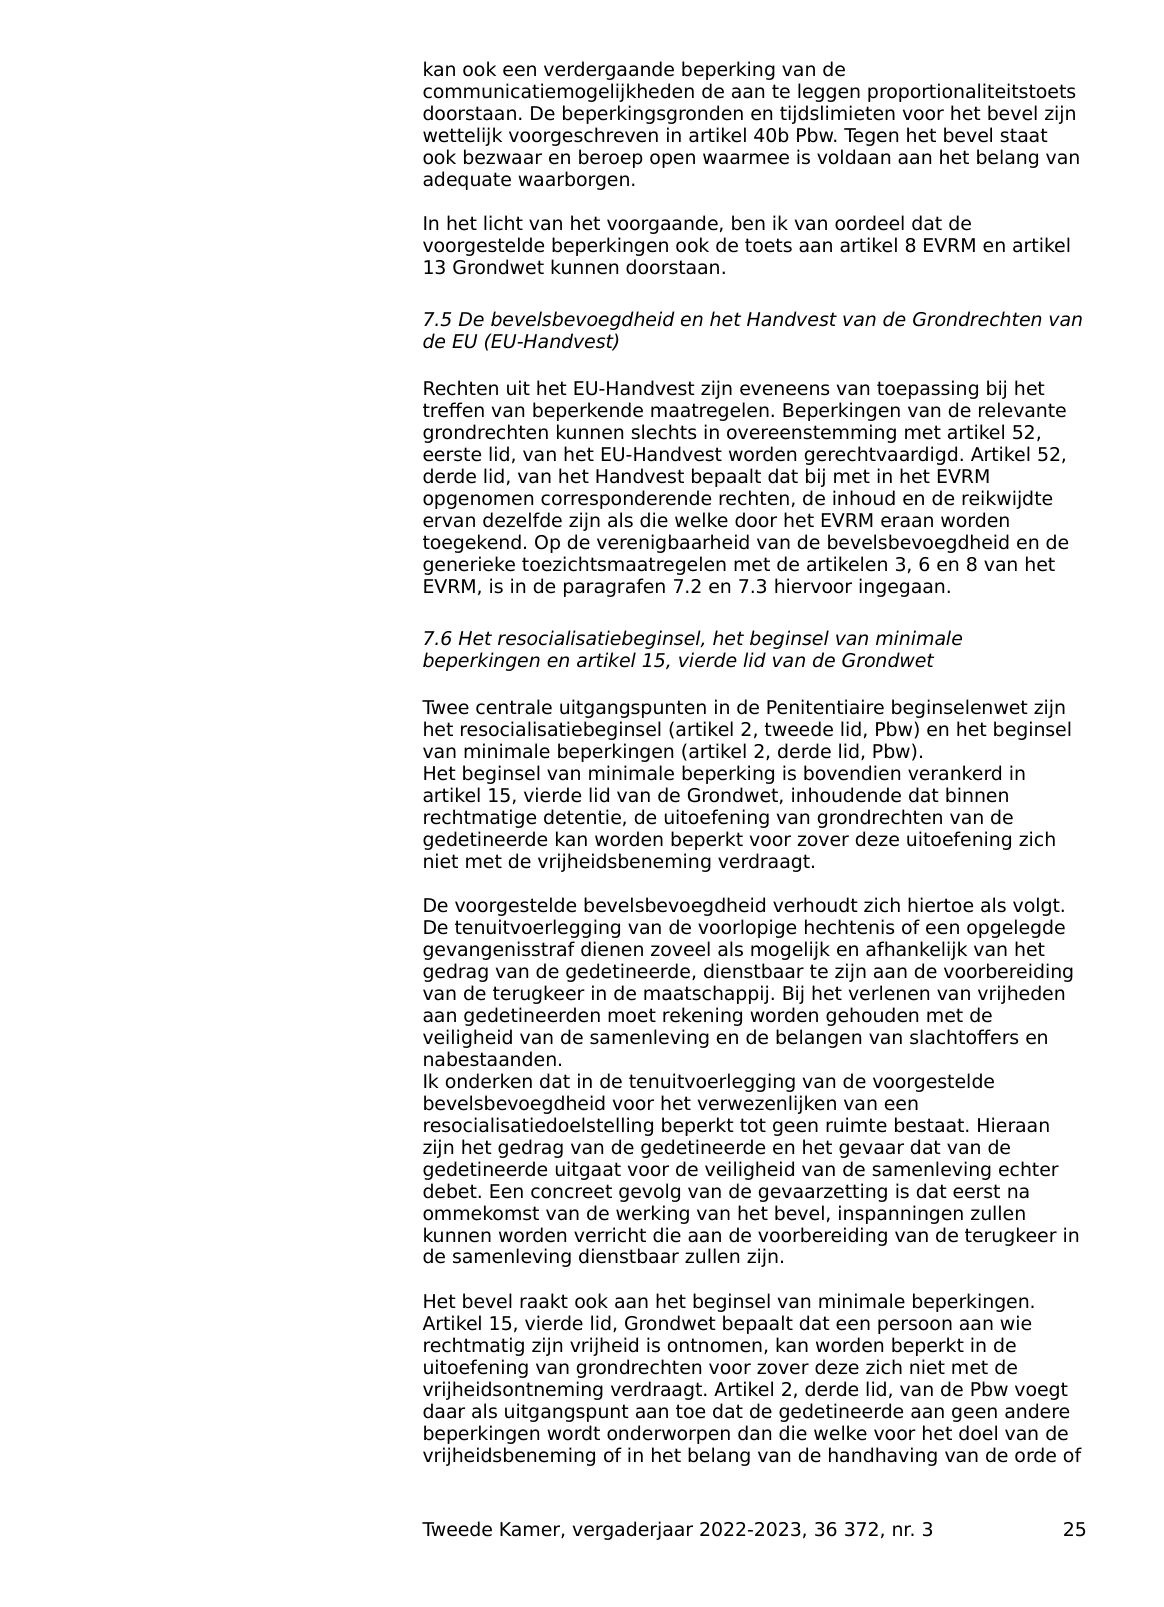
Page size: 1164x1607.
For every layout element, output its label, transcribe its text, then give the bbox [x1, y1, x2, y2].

text Ik onderken dat in de tenuitvoerlegging van de voorgestelde bevelsbevoegdheid voor het verwezenlijken van een resocialisatiedoelstelling beperkt tot geen ruimte bestaat. Hieraan zijn het gedrag van de gedetineerde en het gevaar dat van de gedetineerde uitgaat voor de veiligheid van de samenleving echter debet. Een concreet gevolg van de gevaarzetting is dat eerst na ommekomst van de werking van het bevel, inspanningen zullen kunnen worden verricht die aan de voorbereiding van de terugkeer in de samenleving dienstbaar zullen zijn. [422, 1071, 1087, 1268]
text kan ook een verdergaande beperking van de communicatiemogelijkheden de aan te leggen proportionaliteitstoets doorstaan. De beperkingsgronden en tijdslimieten voor het bevel zijn wettelijk voorgeschreven in artikel 40b Pbw. Tegen het bevel staat ook bezwaar en beroep open waarmee is voldaan aan het belang van adequate waarborgen. [422, 59, 1087, 191]
text Rechten uit het EU-Handvest zijn eveneens van toepassing bij het treffen van beperkende maatregelen. Beperkingen van de relevante grondrechten kunnen slechts in overeenstemming met artikel 52, eerste lid, van het EU-Handvest worden gerechtvaardigd. Artikel 52, derde lid, van het Handvest bepaalt dat bij met in het EVRM opgenomen corresponderende rechten, de inhoud en de reikwijdte ervan dezelfde zijn als die welke door het EVRM eraan worden toegekend. Op de verenigbaarheid van de bevelsbevoegdheid en de generieke toezichtsmaatregelen met de artikelen 3, 6 en 8 van het EVRM, is in de paragrafen 7.2 en 7.3 hiervoor ingegaan. [422, 378, 1087, 598]
text Twee centrale uitgangspunten in de Penitentiaire beginselenwet zijn het resocialisatiebeginsel (artikel 2, tweede lid, Pbw) en het beginsel van minimale beperkingen (artikel 2, derde lid, Pbw). [422, 697, 1087, 763]
text Het bevel raakt ook aan het beginsel van minimale beperkingen. Artikel 15, vierde lid, Grondwet bepaalt dat een persoon aan wie rechtmatig zijn vrijheid is ontnomen, kan worden beperkt in de uitoefening van grondrechten voor zover deze zich niet met de vrijheidsontneming verdraagt. Artikel 2, derde lid, van de Pbw voegt daar als uitgangspunt aan toe dat de gedetineerde aan geen andere beperkingen wordt onderworpen dan die welke voor het doel van de vrijheidsbeneming of in het belang van de handhaving van de orde of [422, 1291, 1087, 1466]
text De voorgestelde bevelsbevoegdheid verhoudt zich hiertoe als volgt. De tenuitvoerlegging van de voorlopige hechtenis of een opgelegde gevangenisstraf dienen zoveel als mogelijk en afhankelijk van het gedrag van de gedetineerde, dienstbaar te zijn aan de voorbereiding van de terugkeer in de maatschappij. Bij het verlenen van vrijheden aan gedetineerden moet rekening worden gehouden met de veiligheid van de samenleving en de belangen van slachtoffers en nabestaanden. [422, 895, 1087, 1071]
subtitle 7.5 De bevelsbevoegdheid en het Handvest van de Grondrechten van de EU (EU-Handvest) [422, 309, 1087, 353]
text In het licht van het voorgaande, ben ik van oordeel dat de voorgestelde beperkingen ook de toets aan artikel 8 EVRM en artikel 13 Grondwet kunnen doorstaan. [422, 213, 1087, 279]
text Het beginsel van minimale beperking is bovendien verankerd in artikel 15, vierde lid van de Grondwet, inhoudende dat binnen rechtmatige detentie, de uitoefening van grondrechten van de gedetineerde kan worden beperkt voor zover deze uitoefening zich niet met de vrijheidsbeneming verdraagt. [422, 763, 1087, 873]
subtitle 7.6 Het resocialisatiebeginsel, het beginsel van minimale beperkingen en artikel 15, vierde lid van de Grondwet [422, 628, 1087, 672]
